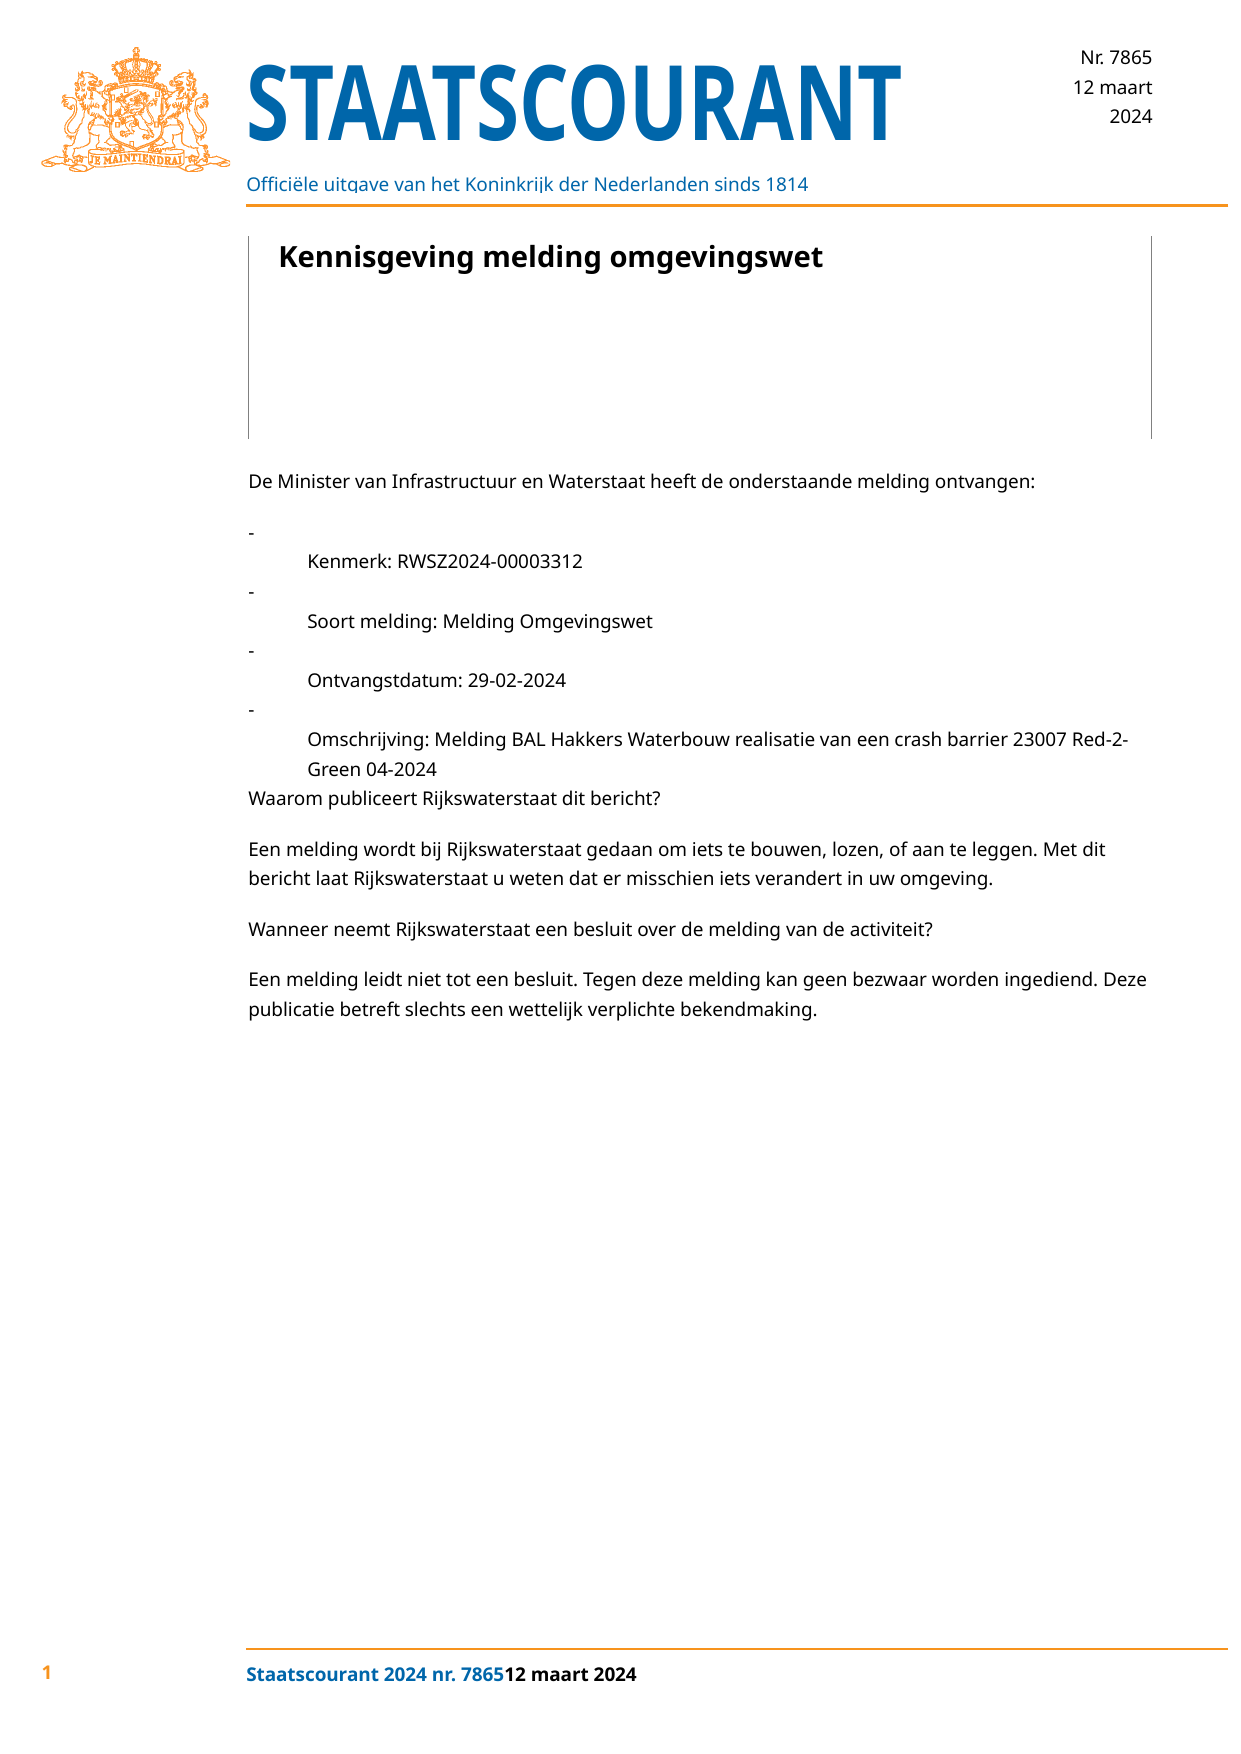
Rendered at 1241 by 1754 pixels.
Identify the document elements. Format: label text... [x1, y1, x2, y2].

text Een melding wordt bij Rijkswaterstaat gedaan om iets te bouwen, lozen, of aan te leggen. Met dit bericht laat Rijkswaterstaat u weten dat er misschien iets verandert in uw omgeving. [248, 836, 1152, 891]
picture [41, 47, 231, 172]
text Wanneer neemt Rijkswaterstaat een besluit over de melding van de activiteit? [248, 916, 1152, 941]
list Ontvangstdatum: 29-02-2024 [248, 667, 1152, 693]
picture [912, 236, 1090, 414]
list Soort melding: Melding Omgevingswet [248, 608, 1152, 633]
table_header Kennisgeving melding omgevingswet [249, 236, 850, 439]
list Omschrijving: Melding BAL Hakkers Waterbouw realisatie van een crash barrier 23007 Red-2-Green 04-2024 [248, 726, 1152, 781]
table_header [850, 236, 912, 413]
table_header [850, 414, 1151, 439]
text Waarom publiceert Rijkswaterstaat dit bericht? [248, 785, 1152, 811]
text Een melding leidt niet tot een besluit. Tegen deze melding kan geen bezwaar worden ingediend. Deze publicatie betreft slechts een wettelijk verplichte bekendmaking. [248, 966, 1152, 1021]
table_header [1090, 236, 1151, 413]
text De Minister van Infrastructuur en Waterstaat heeft de onderstaande melding ontvangen: [248, 469, 1152, 494]
list Kenmerk: RWSZ2024-00003312 [248, 549, 1152, 574]
